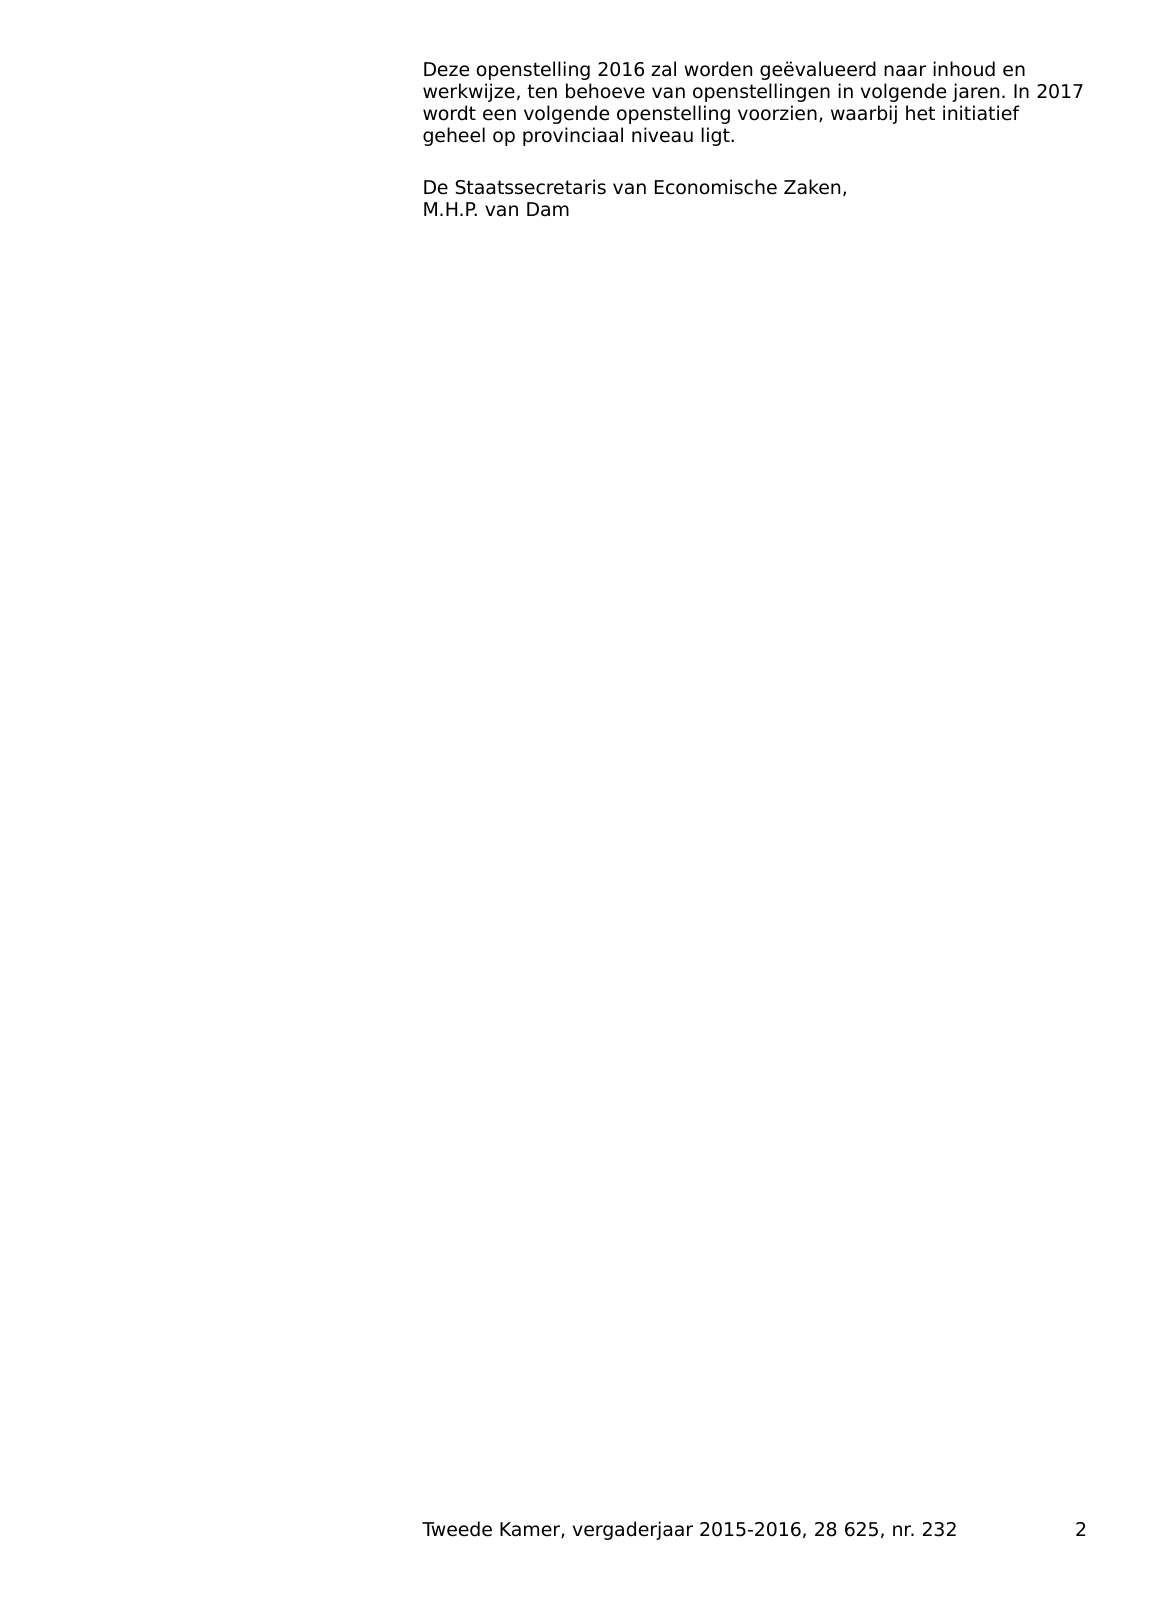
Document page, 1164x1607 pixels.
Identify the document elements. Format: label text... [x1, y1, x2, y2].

text Deze openstelling 2016 zal worden geëvalueerd naar inhoud en werkwijze, ten behoeve van openstellingen in volgende jaren. In 2017 wordt een volgende openstelling voorzien, waarbij het initiatief geheel op provinciaal niveau ligt. [422, 59, 1087, 147]
text De Staatssecretaris van Economische Zaken, M.H.P. van Dam [422, 177, 1087, 221]
